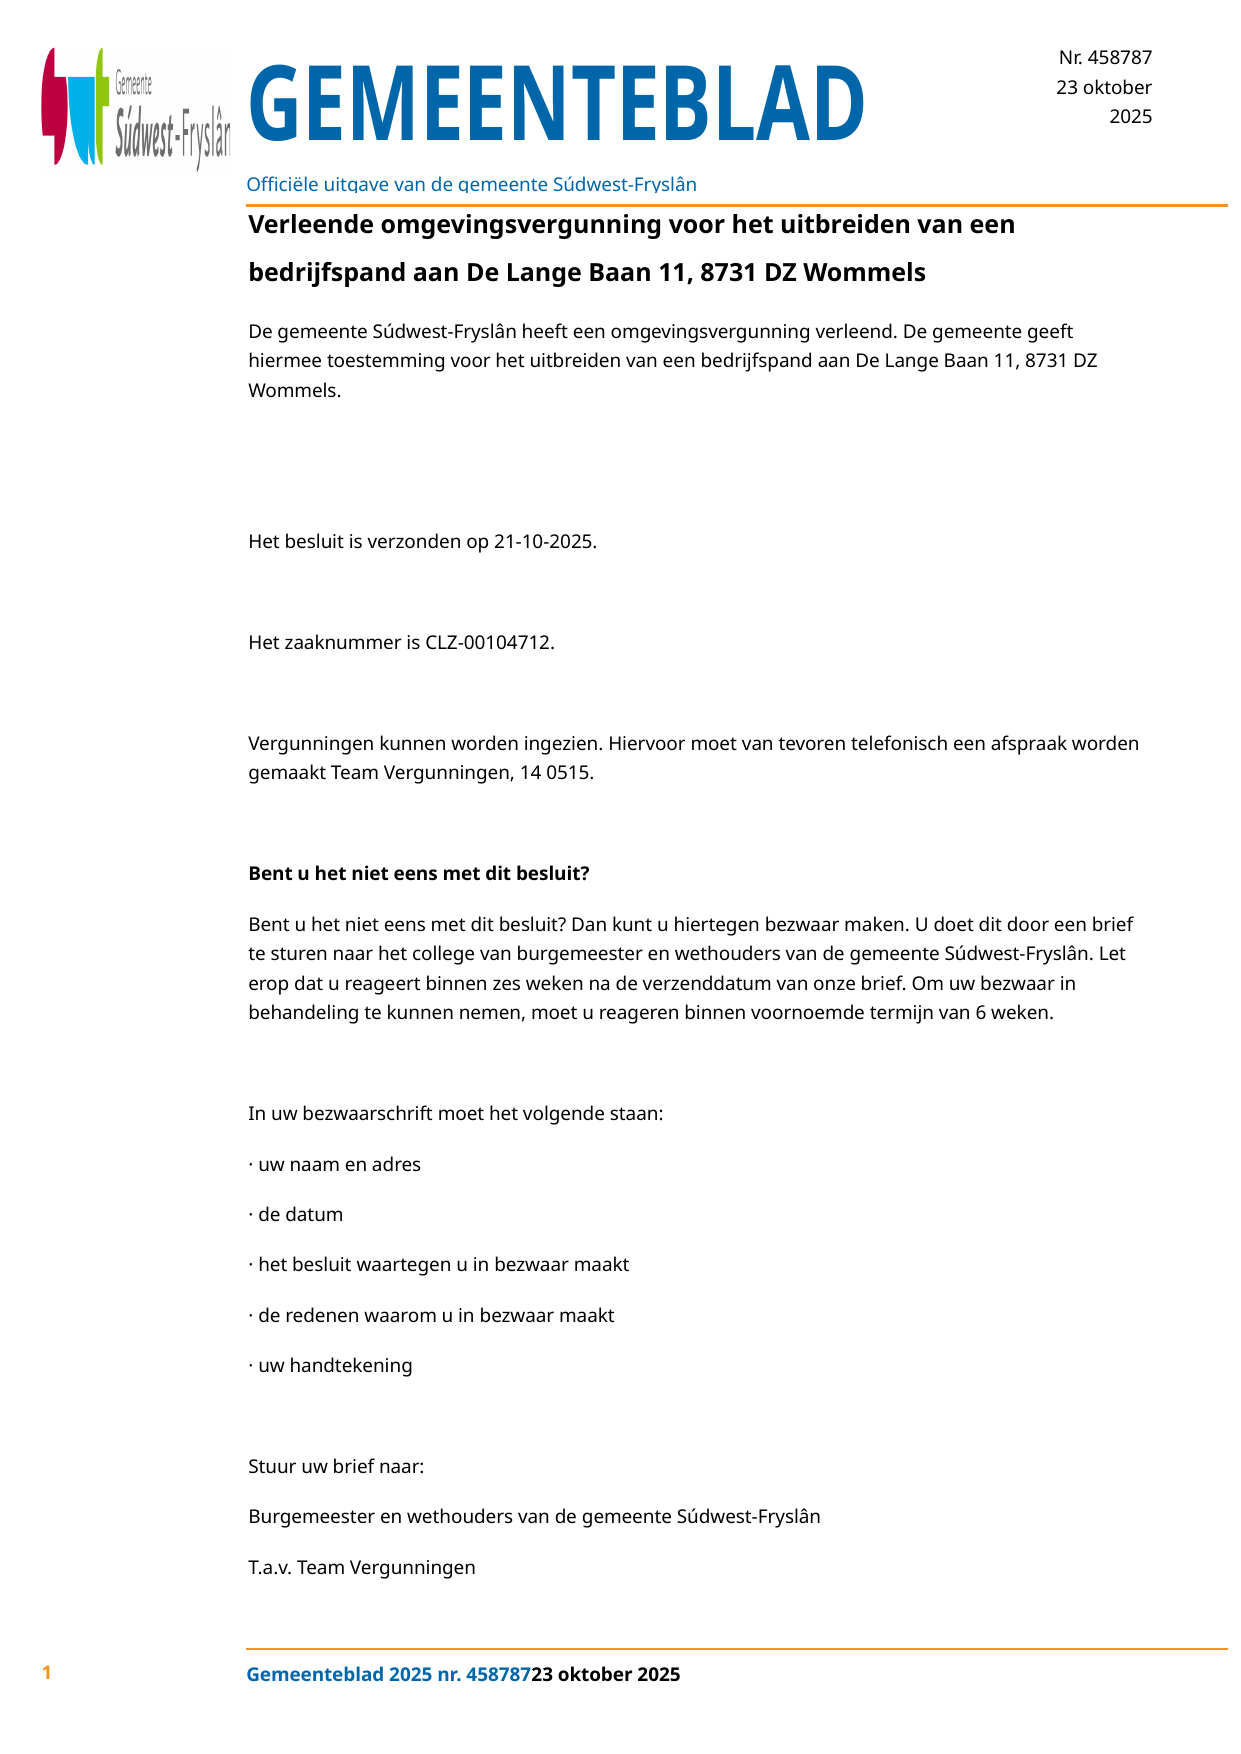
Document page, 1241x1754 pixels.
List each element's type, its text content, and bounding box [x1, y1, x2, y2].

text T.a.v. Team Vergunningen [248, 1554, 1152, 1580]
text · uw naam en adres [248, 1151, 1152, 1177]
text Bent u het niet eens met dit besluit? [248, 860, 1152, 886]
text Vergunningen kunnen worden ingezien. Hiervoor moet van tevoren telefonisch een afspraak worden gemaakt Team Vergunningen, 14 0515. [248, 730, 1152, 785]
text · de datum [248, 1201, 1152, 1227]
text Het zaaknummer is CLZ-00104712. [248, 629, 1152, 655]
text De gemeente Súdwest-Fryslân heeft een omgevingsvergunning verleend. De gemeente geeft hiermee toestemming voor het uitbreiden van een bedrijfspand aan De Lange Baan 11, 8731 DZ Wommels. [248, 318, 1152, 403]
text · de redenen waarom u in bezwaar maakt [248, 1302, 1152, 1328]
text · het besluit waartegen u in bezwaar maakt [248, 1252, 1152, 1277]
text Het besluit is verzonden op 21-10-2025. [248, 528, 1152, 554]
text Verleende omgevingsvergunning voor het uitbreiden van een bedrijfspand aan De Lange Baan 11, 8731 DZ Wommels [248, 207, 1152, 288]
text Burgemeester en wethouders van de gemeente Súdwest-Fryslân [248, 1504, 1152, 1529]
picture [41, 47, 231, 172]
text In uw bezwaarschrift moet het volgende staan: [248, 1100, 1152, 1126]
text Stuur uw brief naar: [248, 1453, 1152, 1479]
text · uw handtekening [248, 1352, 1152, 1378]
text Bent u het niet eens met dit besluit? Dan kunt u hiertegen bezwaar maken. U doet dit door een brief te sturen naar het college van burgemeester en wethouders van de gemeente Súdwest-Fryslân. Let erop dat u reageert binnen zes weken na de verzenddatum van onze brief. Om uw bezwaar in behandeling te kunnen nemen, moet u reageren binnen voornoemde termijn van 6 weken. [248, 911, 1152, 1025]
